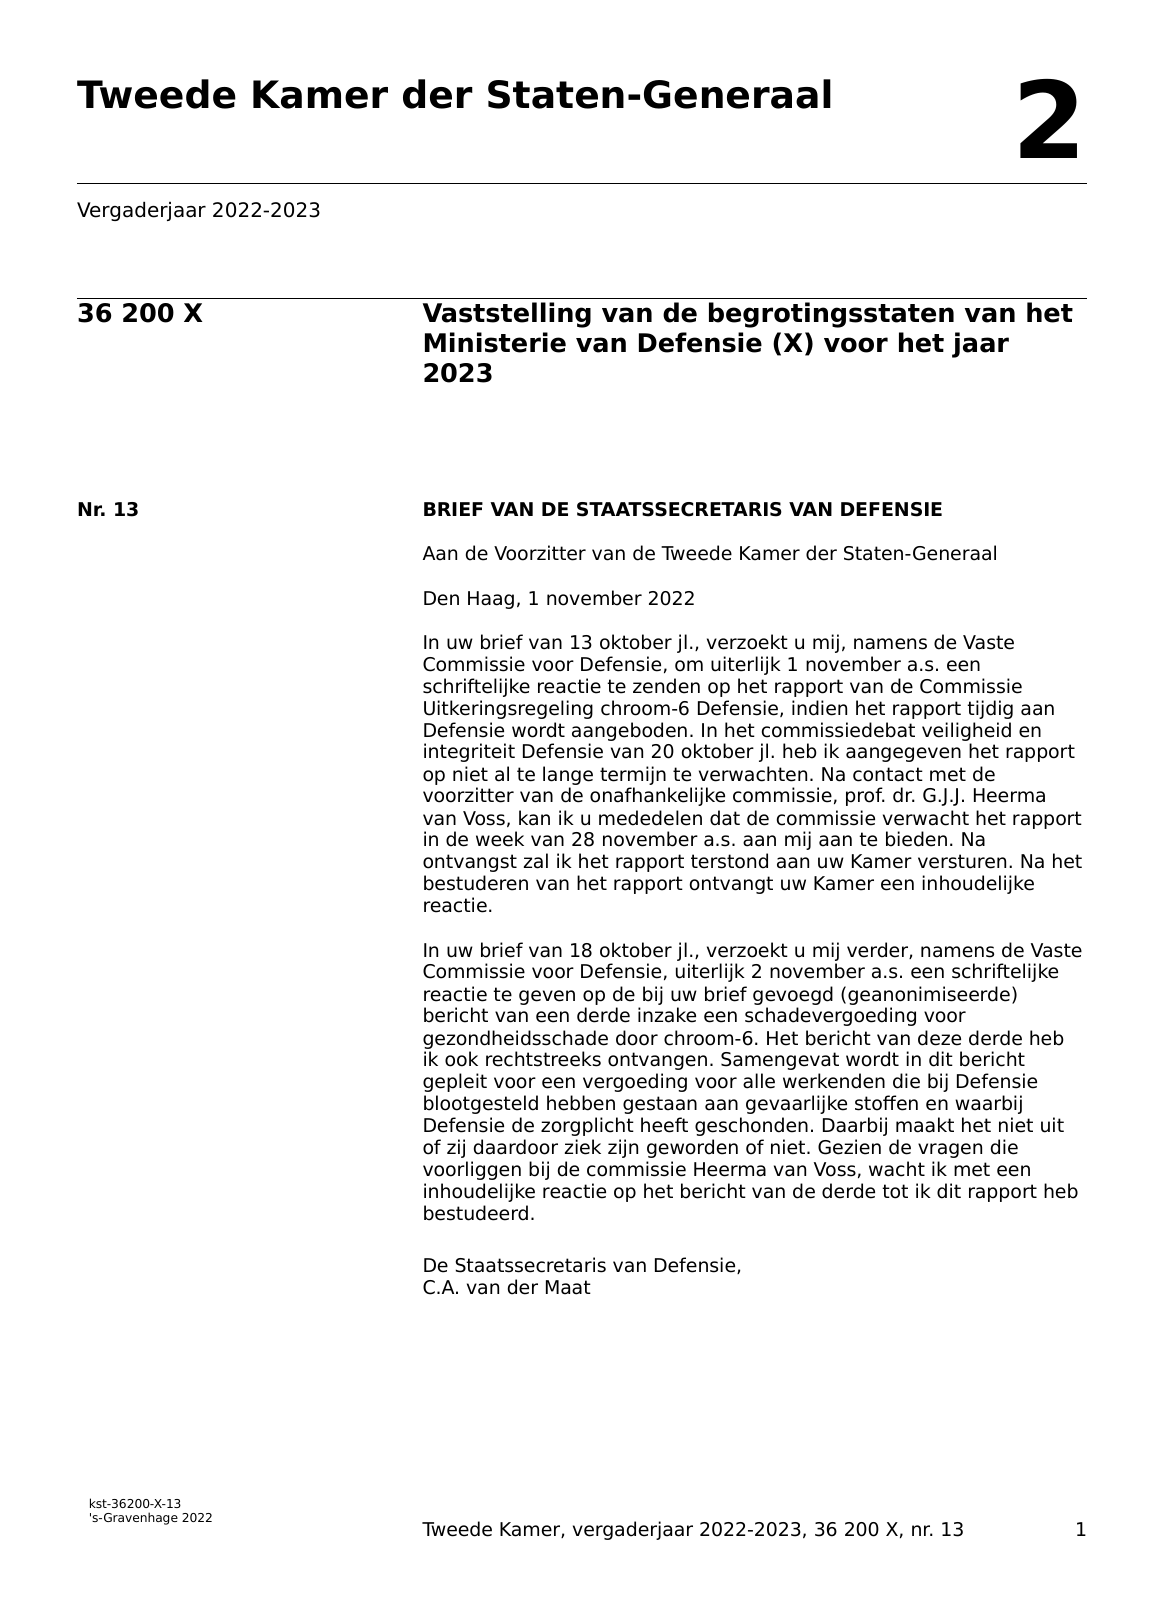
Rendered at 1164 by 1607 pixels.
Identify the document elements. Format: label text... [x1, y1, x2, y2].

text kst-36200-X-13 [88, 1497, 323, 1511]
table_header Tweede Kamer der Staten-Generaal [77, 59, 886, 183]
subtitle 36 200 X Vaststelling van de begrotingsstaten van het Ministerie van Defensie (X) voor het jaar 2023 [77, 299, 1087, 388]
text In uw brief van 13 oktober jl., verzoekt u mij, namens de Vaste Commissie voor Defensie, om uiterlijk 1 november a.s. een schriftelijke reactie te zenden op het rapport van de Commissie Uitkeringsregeling chroom-6 Defensie, indien het rapport tijdig aan Defensie wordt aangeboden. In het commissiedebat veiligheid en integriteit Defensie van 20 oktober jl. heb ik aangegeven het rapport op niet al te lange termijn te verwachten. Na contact met de voorzitter van de onafhankelijke commissie, prof. dr. G.J.J. Heerma van Voss, kan ik u mededelen dat de commissie verwacht het rapport in de week van 28 november a.s. aan mij aan te bieden. Na ontvangst zal ik het rapport terstond aan uw Kamer versturen. Na het bestuderen van het rapport ontvangt uw Kamer een inhoudelijke reactie. [422, 632, 1087, 917]
table_cell Vergaderjaar 2022-2023 [77, 184, 1087, 298]
text 's-Gravenhage 2022 [88, 1511, 323, 1525]
table_header 2 [886, 59, 1087, 183]
text In uw brief van 18 oktober jl., verzoekt u mij verder, namens de Vaste Commissie voor Defensie, uiterlijk 2 november a.s. een schriftelijke reactie te geven op de bij uw brief gevoegd (geanonimiseerde) bericht van een derde inzake een schadevergoeding voor gezondheidsschade door chroom-6. Het bericht van deze derde heb ik ook rechtstreeks ontvangen. Samengevat wordt in dit bericht gepleit voor een vergoeding voor alle werkenden die bij Defensie blootgesteld hebben gestaan aan gevaarlijke stoffen en waarbij Defensie de zorgplicht heeft geschonden. Daarbij maakt het niet uit of zij daardoor ziek zijn geworden of niet. Gezien de vragen die voorliggen bij de commissie Heerma van Voss, wacht ik met een inhoudelijke reactie op het bericht van de derde tot ik dit rapport heb bestudeerd. [422, 939, 1087, 1225]
text Aan de Voorzitter van de Tweede Kamer der Staten-Generaal [422, 543, 1087, 565]
text De Staatssecretaris van Defensie, C.A. van der Maat [422, 1255, 1087, 1299]
text Den Haag, 1 november 2022 [422, 587, 1087, 609]
subtitle Nr. 13 BRIEF VAN DE STAATSSECRETARIS VAN DEFENSIE [77, 499, 1087, 521]
